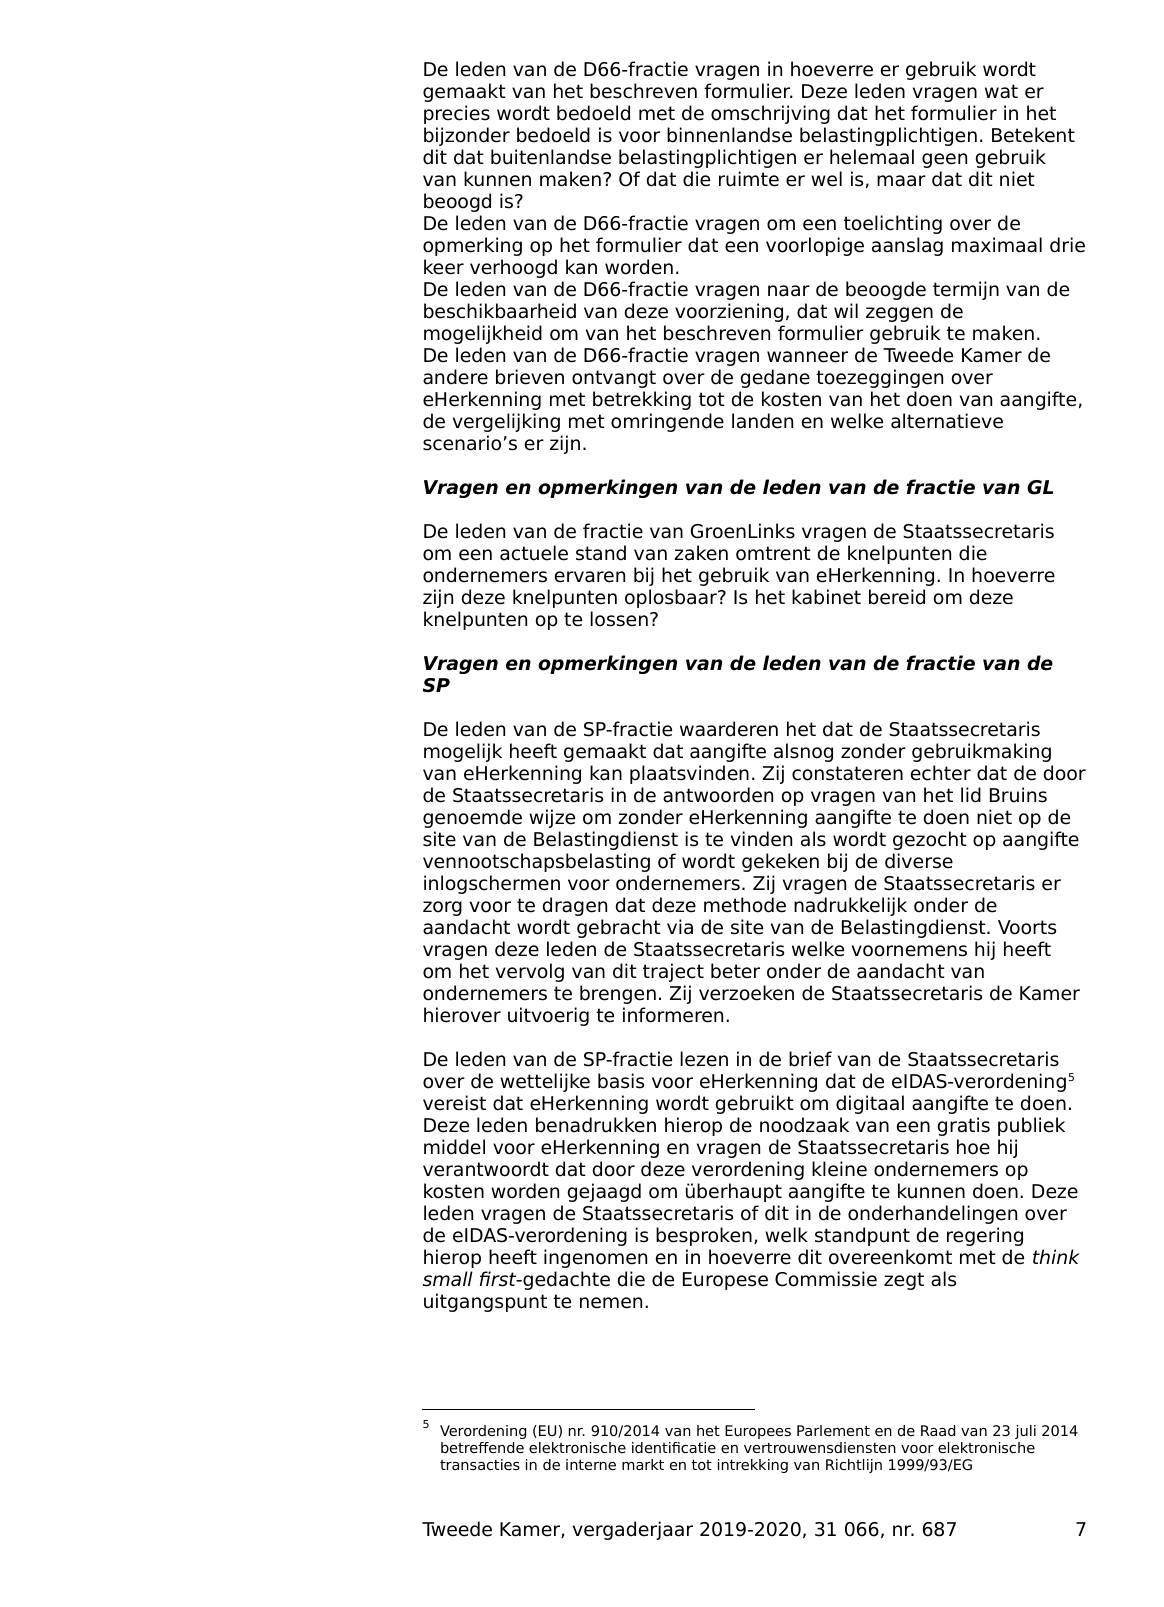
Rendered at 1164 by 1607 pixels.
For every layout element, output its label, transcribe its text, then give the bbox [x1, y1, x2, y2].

text De leden van de D66-fractie vragen om een toelichting over de opmerking op het formulier dat een voorlopige aanslag maximaal drie keer verhoogd kan worden. [422, 213, 1087, 279]
text De leden van de D66-fractie vragen wanneer de Tweede Kamer de andere brieven ontvangt over de gedane toezeggingen over eHerkenning met betrekking tot de kosten van het doen van aangifte, de vergelijking met omringende landen en welke alternatieve scenario’s er zijn. [422, 345, 1087, 455]
text De leden van de D66-fractie vragen naar de beoogde termijn van de beschikbaarheid van deze voorziening, dat wil zeggen de mogelijkheid om van het beschreven formulier gebruik te maken. [422, 279, 1087, 345]
text De leden van de fractie van GroenLinks vragen de Staatssecretaris om een actuele stand van zaken omtrent de knelpunten die ondernemers ervaren bij het gebruik van eHerkenning. In hoeverre zijn deze knelpunten oplosbaar? Is het kabinet bereid om deze knelpunten op te lossen? [422, 521, 1087, 631]
text De leden van de D66-fractie vragen in hoeverre er gebruik wordt gemaakt van het beschreven formulier. Deze leden vragen wat er precies wordt bedoeld met de omschrijving dat het formulier in het bijzonder bedoeld is voor binnenlandse belastingplichtigen. Betekent dit dat buitenlandse belastingplichtigen er helemaal geen gebruik van kunnen maken? Of dat die ruimte er wel is, maar dat dit niet beoogd is? [422, 59, 1087, 213]
text De leden van de SP-fractie lezen in de brief van de Staatssecretaris over de wettelijke basis voor eHerkenning dat de eIDAS-verordening vereist dat eHerkenning wordt gebruikt om digitaal aangifte te doen. Deze leden benadrukken hierop de noodzaak van een gratis publiek middel voor eHerkenning en vragen de Staatssecretaris hoe hij verantwoordt dat door deze verordening kleine ondernemers op kosten worden gejaagd om überhaupt aangifte te kunnen doen. Deze leden vragen de Staatssecretaris of dit in de onderhandelingen over de eIDAS-verordening is besproken, welk standpunt de regering hierop heeft ingenomen en in hoeverre dit overeenkomt met de think small first-gedachte die de Europese Commissie zegt als uitgangspunt te nemen. [422, 1049, 1087, 1313]
subtitle Vragen en opmerkingen van de leden van de fractie van GL [422, 477, 1087, 499]
text De leden van de SP-fractie waarderen het dat de Staatssecretaris mogelijk heeft gemaakt dat aangifte alsnog zonder gebruikmaking van eHerkenning kan plaatsvinden. Zij constateren echter dat de door de Staatssecretaris in de antwoorden op vragen van het lid Bruins genoemde wijze om zonder eHerkenning aangifte te doen niet op de site van de Belastingdienst is te vinden als wordt gezocht op aangifte vennootschapsbelasting of wordt gekeken bij de diverse inlogschermen voor ondernemers. Zij vragen de Staatssecretaris er zorg voor te dragen dat deze methode nadrukkelijk onder de aandacht wordt gebracht via de site van de Belastingdienst. Voorts vragen deze leden de Staatssecretaris welke voornemens hij heeft om het vervolg van dit traject beter onder de aandacht van ondernemers te brengen. Zij verzoeken de Staatssecretaris de Kamer hierover uitvoerig te informeren. [422, 719, 1087, 1027]
subtitle Vragen en opmerkingen van de leden van de fractie van de SP [422, 653, 1087, 697]
text Verordening (EU) nr. 910/2014 van het Europees Parlement en de Raad van 23 juli 2014 betreffende elektronische identificatie en vertrouwensdiensten voor elektronische transacties in de interne markt en tot intrekking van Richtlijn 1999/93/EG [422, 1418, 1087, 1474]
